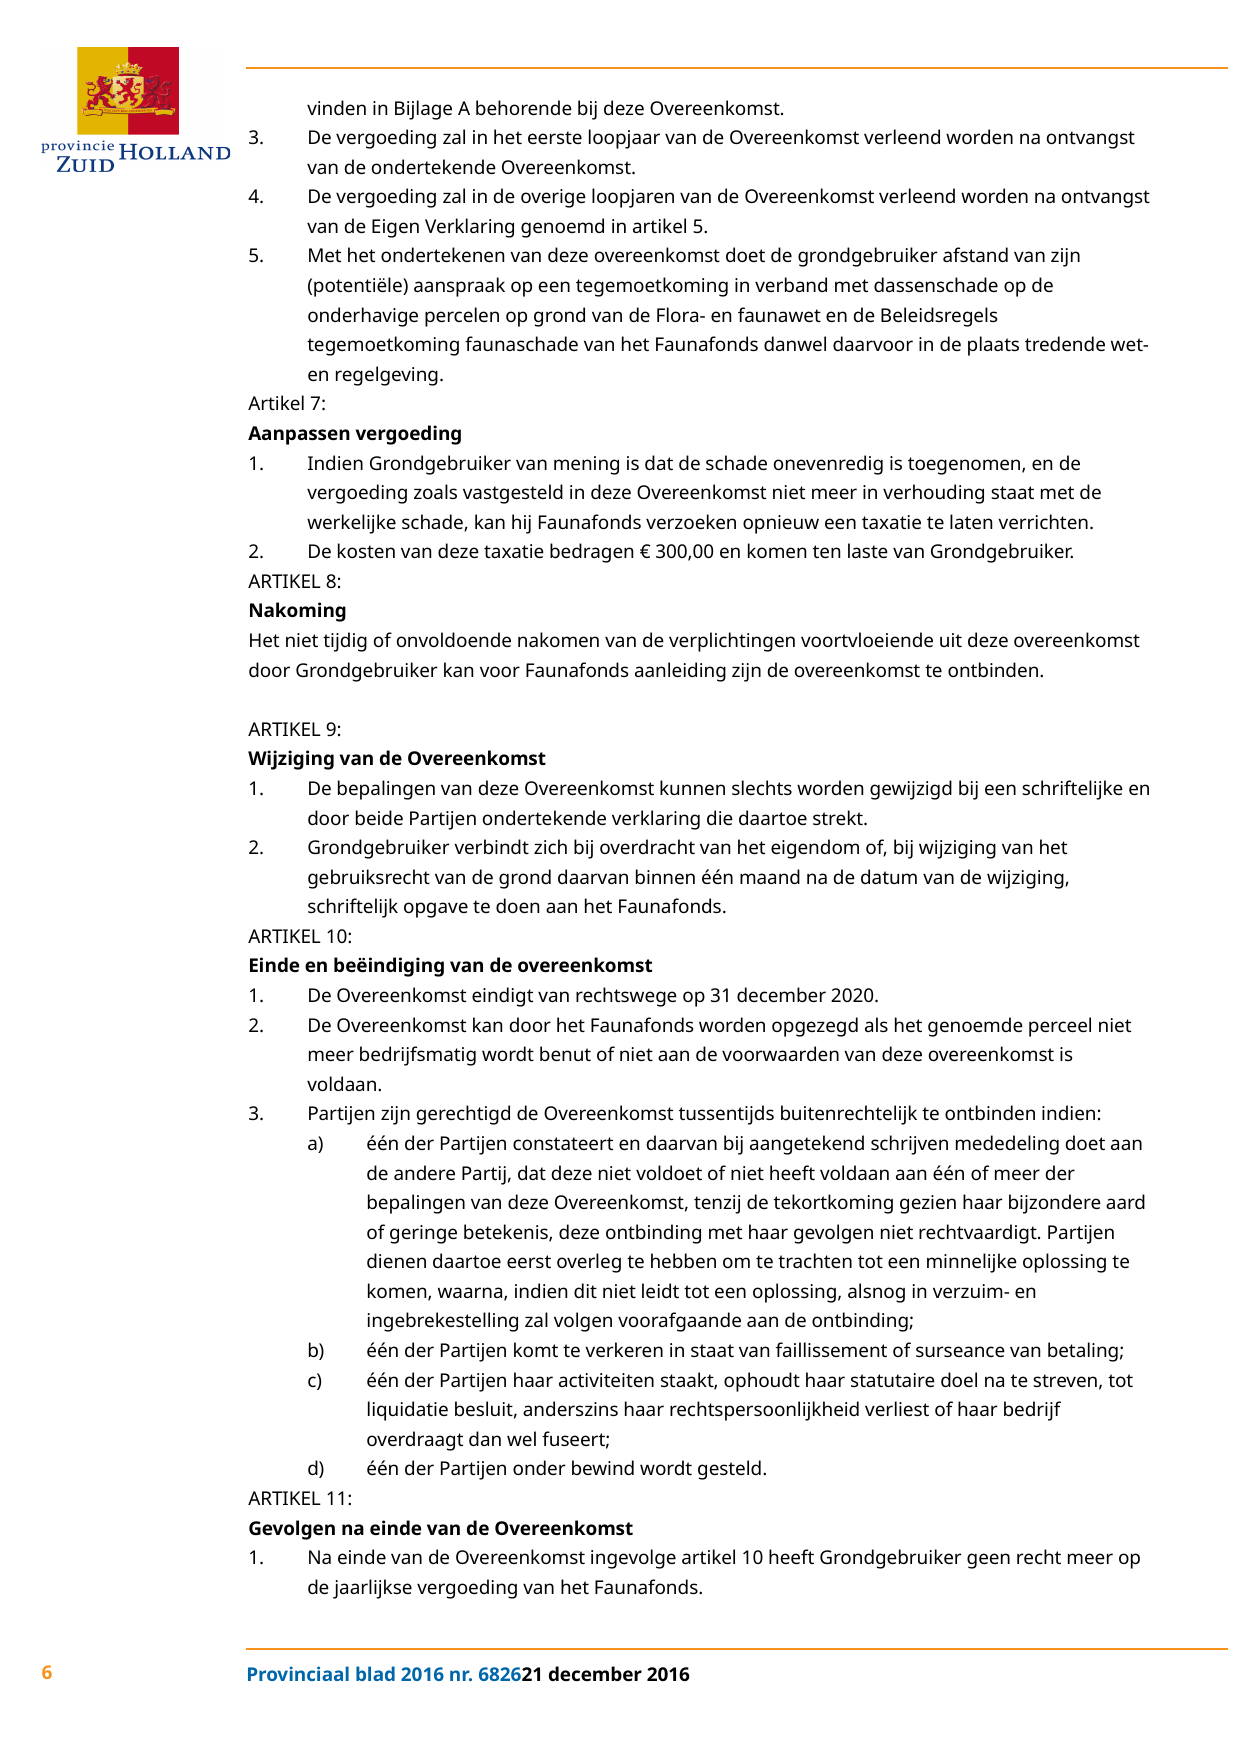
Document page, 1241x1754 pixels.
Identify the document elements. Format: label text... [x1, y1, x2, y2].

list De vergoeding zal in het eerste loopjaar van de Overeenkomst verleend worden na ontvangst van de ondertekende Overeenkomst. [248, 124, 1152, 180]
text Het niet tijdig of onvoldoende nakomen van de verplichtingen voortvloeiende uit deze overeenkomst door Grondgebruiker kan voor Faunafonds aanleiding zijn de overeenkomst te ontbinden. [248, 627, 1152, 683]
text Wijziging van de Overeenkomst [248, 746, 1152, 771]
list De vergoeding zal in de overige loopjaren van de Overeenkomst verleend worden na ontvangst van de Eigen Verklaring genoemd in artikel 5. [248, 183, 1152, 239]
list Na einde van de Overeenkomst ingevolge artikel 10 heeft Grondgebruiker geen recht meer op de jaarlijkse vergoeding van het Faunafonds. [248, 1544, 1152, 1600]
text ARTIKEL 9: [248, 716, 1152, 742]
list Partijen zijn gerechtigd de Overeenkomst tussentijds buitenrechtelijk te ontbinden indien: [248, 1101, 1152, 1126]
list De kosten van deze taxatie bedragen € 300,00 en komen ten laste van Grondgebruiker. [248, 538, 1152, 564]
list één der Partijen constateert en daarvan bij aangetekend schrijven mededeling doet aan de andere Partij, dat deze niet voldoet of niet heeft voldaan aan één of meer der bepalingen van deze Overeenkomst, tenzij de tekortkoming gezien haar bijzondere aard of geringe betekenis, deze ontbinding met haar gevolgen niet rechtvaardigt. Partijen dienen daartoe eerst overleg te hebben om te trachten tot een minnelijke oplossing te komen, waarna, indien dit niet leidt tot een oplossing, alsnog in verzuim- en ingebrekestelling zal volgen voorafgaande aan de ontbinding; [307, 1130, 1152, 1333]
list De bepalingen van deze Overeenkomst kunnen slechts worden gewijzigd bij een schriftelijke en door beide Partijen ondertekende verklaring die daartoe strekt. [248, 775, 1152, 831]
list Met het ondertekenen van deze overeenkomst doet de grondgebruiker afstand van zijn (potentiële) aanspraak op een tegemoetkoming in verband met dassenschade op de onderhavige percelen op grond van de Flora- en faunawet en de Beleidsregels tegemoetkoming faunaschade van het Faunafonds danwel daarvoor in de plaats tredende wet- en regelgeving. [248, 243, 1152, 387]
list De Overeenkomst kan door het Faunafonds worden opgezegd als het genoemde perceel niet meer bedrijfsmatig wordt benut of niet aan de voorwaarden van deze overeenkomst is voldaan. [248, 1012, 1152, 1097]
list één der Partijen haar activiteiten staakt, ophoudt haar statutaire doel na te streven, tot liquidatie besluit, anderszins haar rechtspersoonlijkheid verliest of haar bedrijf overdraagt dan wel fuseert; [307, 1367, 1152, 1452]
text Aanpassen vergoeding [248, 420, 1152, 446]
list Grondgebruiker verbindt zich bij overdracht van het eigendom of, bij wijziging van het gebruiksrecht van de grond daarvan binnen één maand na de datum van de wijziging, schriftelijk opgave te doen aan het Faunafonds. [248, 834, 1152, 919]
text ARTIKEL 10: [248, 923, 1152, 949]
text ARTIKEL 8: [248, 568, 1152, 594]
text Einde en beëindiging van de overeenkomst [248, 953, 1152, 978]
text Artikel 7: [248, 391, 1152, 416]
list één der Partijen onder bewind wordt gesteld. [307, 1456, 1152, 1481]
list vinden in Bijlage A behorende bij deze Overeenkomst. [248, 95, 1152, 121]
text Nakoming [248, 598, 1152, 623]
text Gevolgen na einde van de Overeenkomst [248, 1515, 1152, 1541]
list De Overeenkomst eindigt van rechtswege op 31 december 2020. [248, 982, 1152, 1008]
picture [41, 47, 231, 172]
list één der Partijen komt te verkeren in staat van faillissement of surseance van betaling; [307, 1337, 1152, 1363]
text ARTIKEL 11: [248, 1485, 1152, 1511]
list Indien Grondgebruiker van mening is dat de schade onevenredig is toegenomen, en de vergoeding zoals vastgesteld in deze Overeenkomst niet meer in verhouding staat met de werkelijke schade, kan hij Faunafonds verzoeken opnieuw een taxatie te laten verrichten. [248, 450, 1152, 535]
